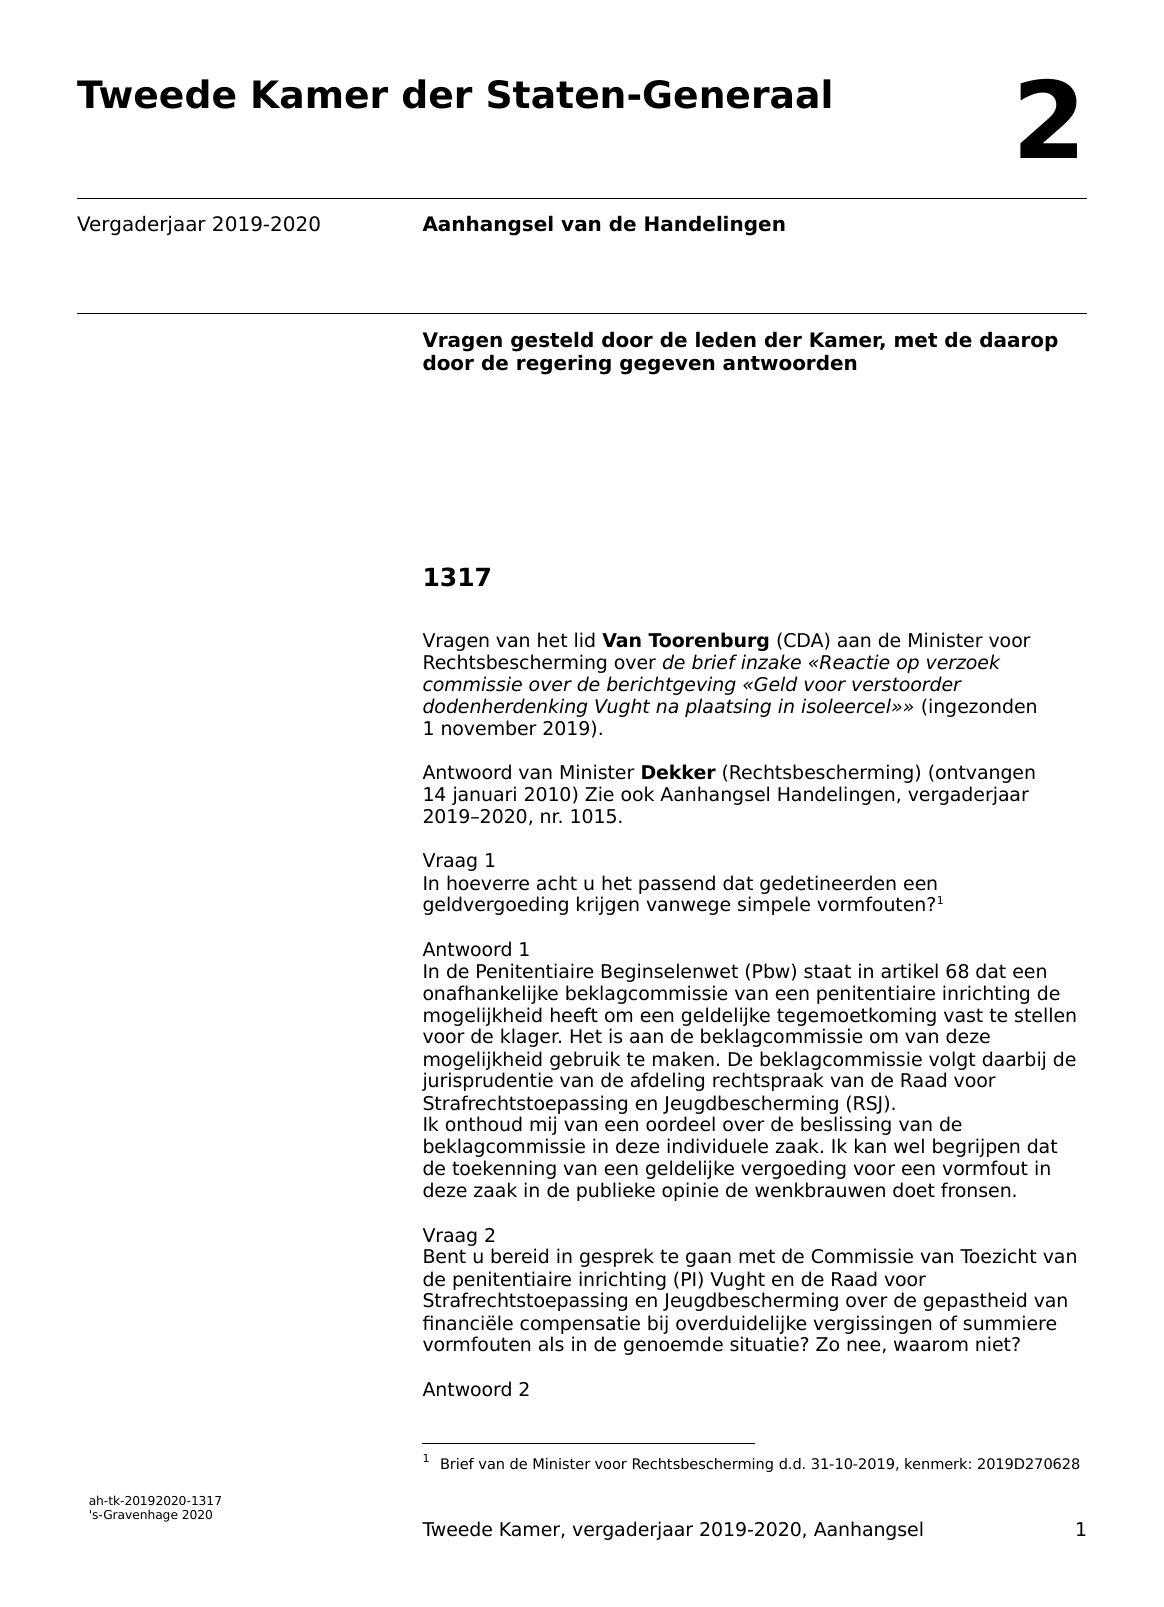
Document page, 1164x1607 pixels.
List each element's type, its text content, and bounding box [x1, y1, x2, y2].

text Bent u bereid in gesprek te gaan met de Commissie van Toezicht van de penitentiaire inrichting (PI) Vught en de Raad voor Strafrechtstoepassing en Jeugdbescherming over de gepastheid van financiële compensatie bij overduidelijke vergissingen of summiere vormfouten als in de genoemde situatie? Zo nee, waarom niet? [422, 1246, 1087, 1356]
text 's-Gravenhage 2020 [88, 1508, 323, 1522]
text Brief van de Minister voor Rechtsbescherming d.d. 31-10-2019, kenmerk: 2019D270628 [422, 1452, 1087, 1474]
table_cell [77, 314, 422, 375]
text Vraag 2 [422, 1224, 1087, 1246]
text Vraag 1 [422, 850, 1087, 872]
text Ik onthoud mij van een oordeel over de beslissing van de beklagcommissie in deze individuele zaak. Ik kan wel begrijpen dat de toekenning van een geldelijke vergoeding voor een vormfout in deze zaak in de publieke opinie de wenkbrauwen doet fronsen. [422, 1114, 1087, 1202]
text In de Penitentiaire Beginselenwet (Pbw) staat in artikel 68 dat een onafhankelijke beklagcommissie van een penitentiaire inrichting de mogelijkheid heeft om een geldelijke tegemoetkoming vast te stellen voor de klager. Het is aan de beklagcommissie om van deze mogelijkheid gebruik te maken. De beklagcommissie volgt daarbij de jurisprudentie van de afdeling rechtspraak van de Raad voor Strafrechtstoepassing en Jeugdbescherming (RSJ). [422, 961, 1087, 1114]
text ah-tk-20192020-1317 [88, 1494, 323, 1508]
text In hoeverre acht u het passend dat gedetineerden een geldvergoeding krijgen vanwege simpele vormfouten? [422, 872, 1087, 916]
table_cell Aanhangsel van de Handelingen [422, 199, 1087, 313]
text 1317 [422, 563, 1087, 592]
text Antwoord 2 [422, 1378, 1087, 1401]
text Antwoord 1 [422, 938, 1087, 961]
table_cell Vragen gesteld door de leden der Kamer, met de daarop door de regering gegeven antwoorden [422, 314, 1087, 375]
table_cell Vergaderjaar 2019-2020 [77, 199, 422, 313]
text Antwoord van Minister Dekker (Rechtsbescherming) (ontvangen 14 januari 2010) Zie ook Aanhangsel Handelingen, vergaderjaar 2019–2020, nr. 1015. [422, 762, 1087, 828]
text Vragen van het lid Van Toorenburg (CDA) aan de Minister voor Rechtsbescherming over de brief inzake «Reactie op verzoek commissie over de berichtgeving «Geld voor verstoorder dodenherdenking Vught na plaatsing in isoleercel»» (ingezonden 1 november 2019). [422, 630, 1087, 740]
table_header 2 [886, 59, 1087, 198]
table_header Tweede Kamer der Staten-Generaal [77, 59, 886, 198]
